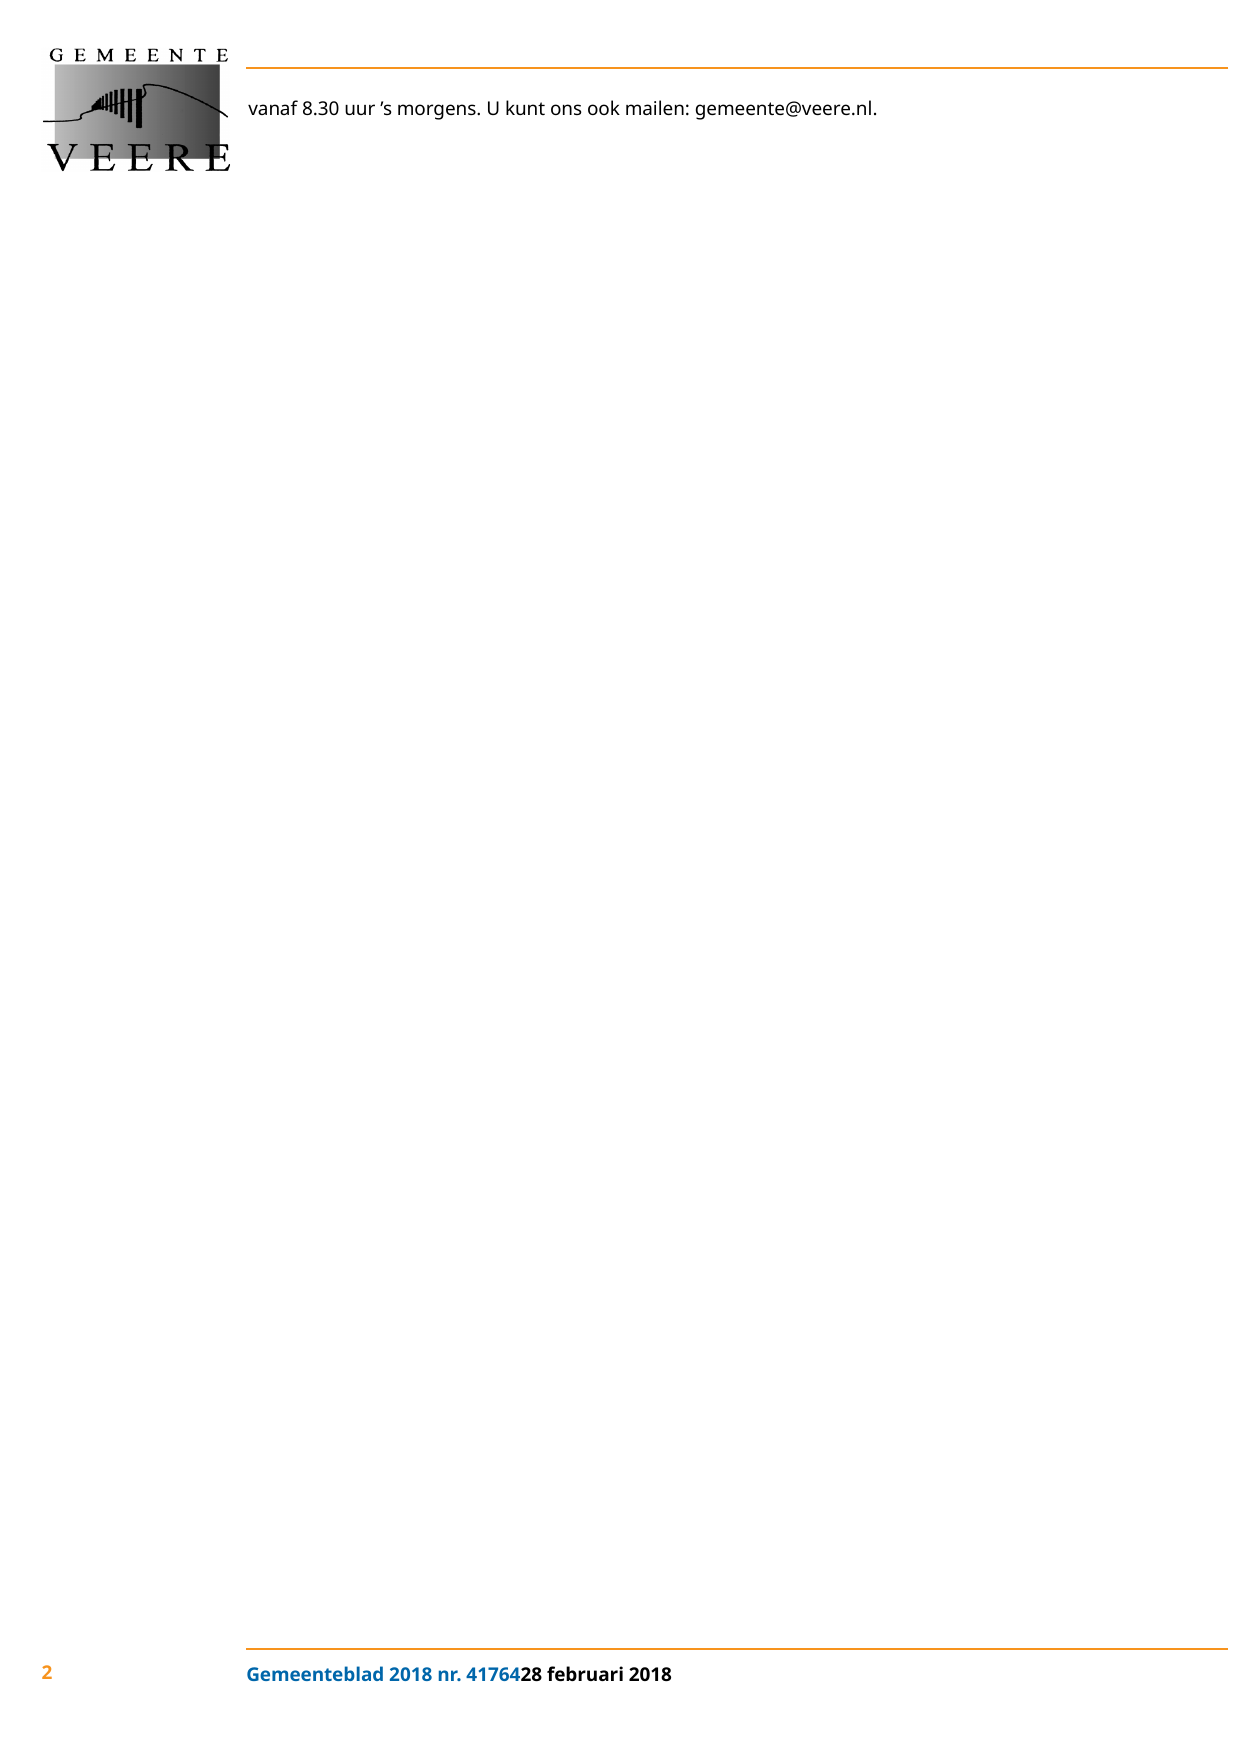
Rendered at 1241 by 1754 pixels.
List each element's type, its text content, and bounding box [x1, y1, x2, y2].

text vanaf 8.30 uur ’s morgens. U kunt ons ook mailen: gemeente@veere.nl. [248, 95, 1152, 121]
picture [41, 47, 231, 172]
